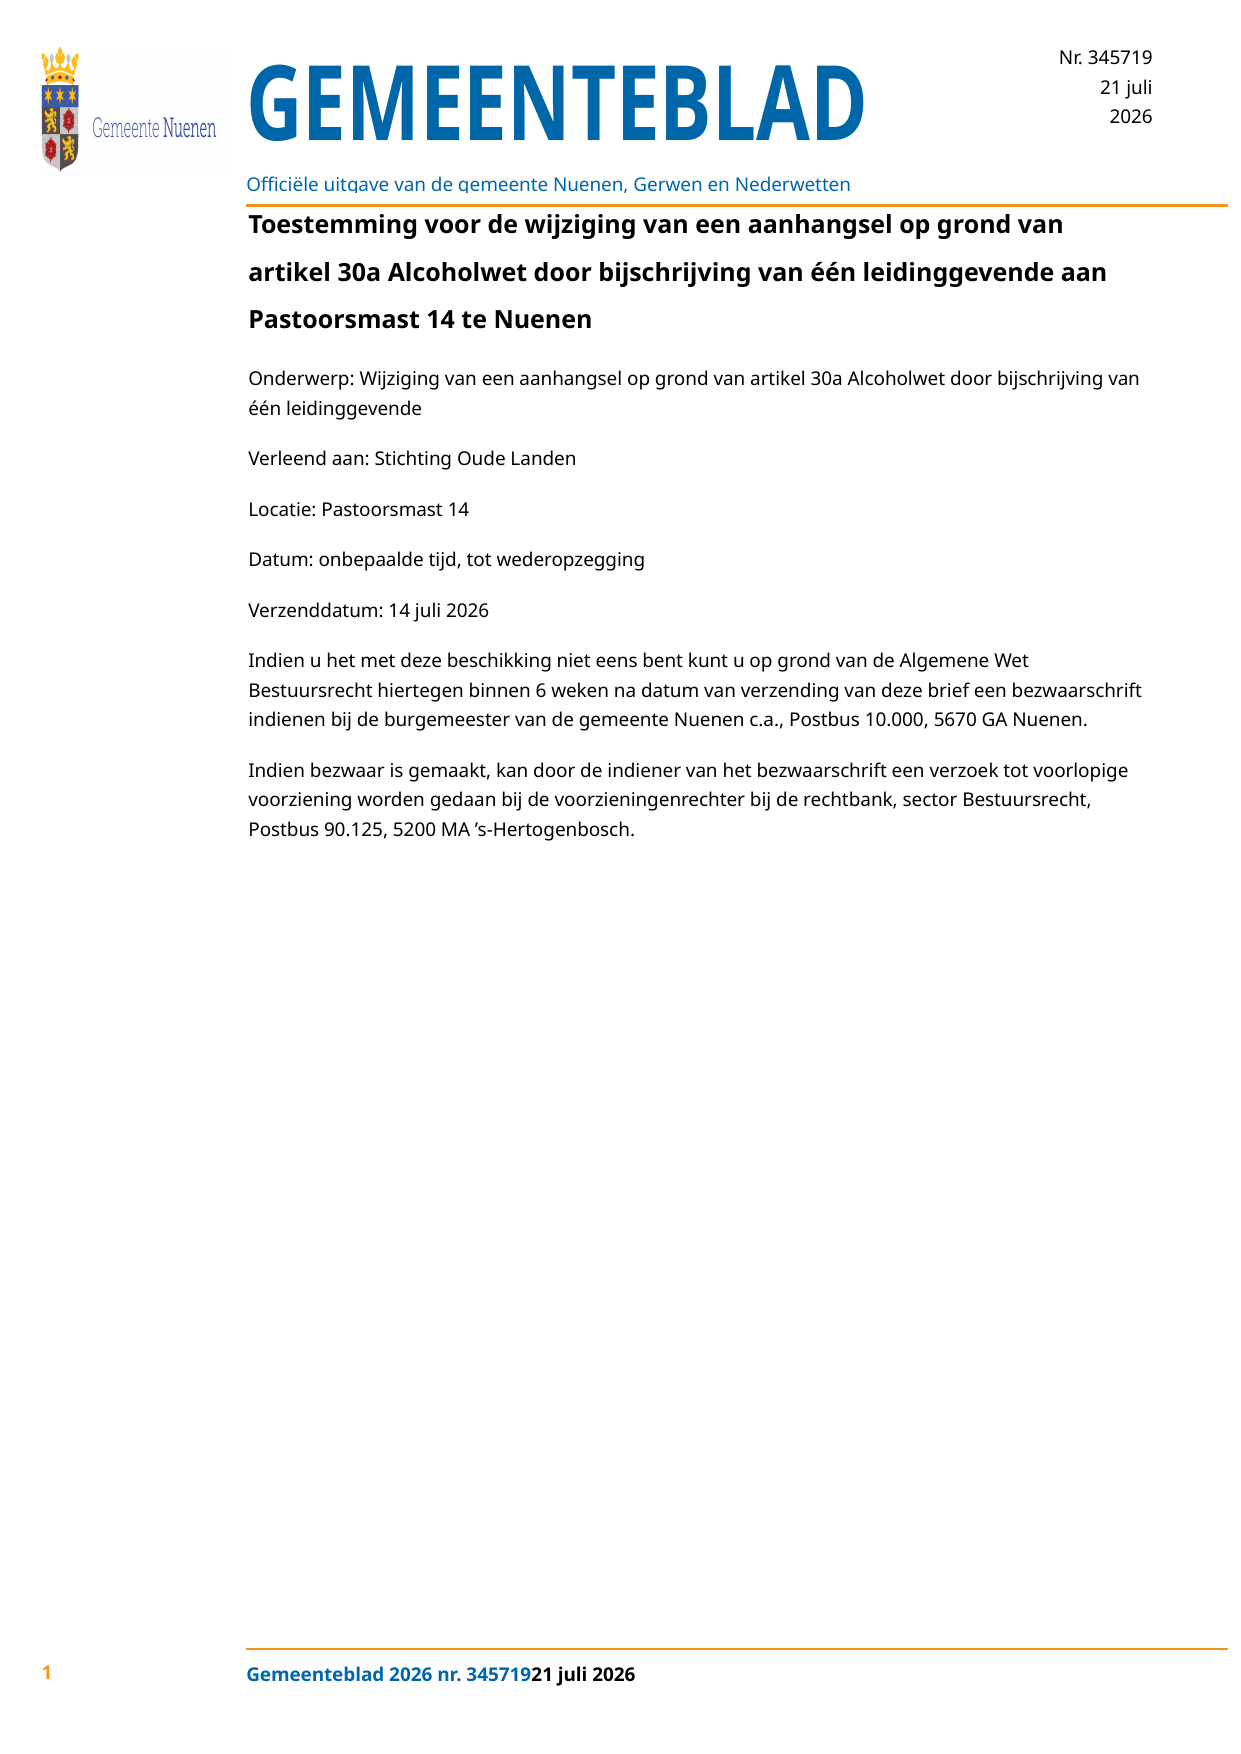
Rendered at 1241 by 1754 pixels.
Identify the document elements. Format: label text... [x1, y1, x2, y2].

text Datum: onbepaalde tijd, tot wederopzegging [248, 546, 1152, 572]
text Verzenddatum: 14 juli 2026 [248, 597, 1152, 622]
text Indien u het met deze beschikking niet eens bent kunt u op grond van de Algemene Wet Bestuursrecht hiertegen binnen 6 weken na datum van verzending van deze brief een bezwaarschrift indienen bij de burgemeester van de gemeente Nuenen c.a., Postbus 10.000, 5670 GA Nuenen. [248, 647, 1152, 732]
text Locatie: Pastoorsmast 14 [248, 496, 1152, 522]
text Toestemming voor de wijziging van een aanhangsel op grond van artikel 30a Alcoholwet door bijschrijving van één leidinggevende aan Pastoorsmast 14 te Nuenen [248, 207, 1152, 336]
text Onderwerp: Wijziging van een aanhangsel op grond van artikel 30a Alcoholwet door bijschrijving van één leidinggevende [248, 366, 1152, 421]
picture [41, 47, 231, 172]
text Verleend aan: Stichting Oude Landen [248, 446, 1152, 471]
text Indien bezwaar is gemaakt, kan door de indiener van het bezwaarschrift een verzoek tot voorlopige voorziening worden gedaan bij de voorzieningenrechter bij de rechtbank, sector Bestuursrecht, Postbus 90.125, 5200 MA ’s-Hertogenbosch. [248, 757, 1152, 842]
